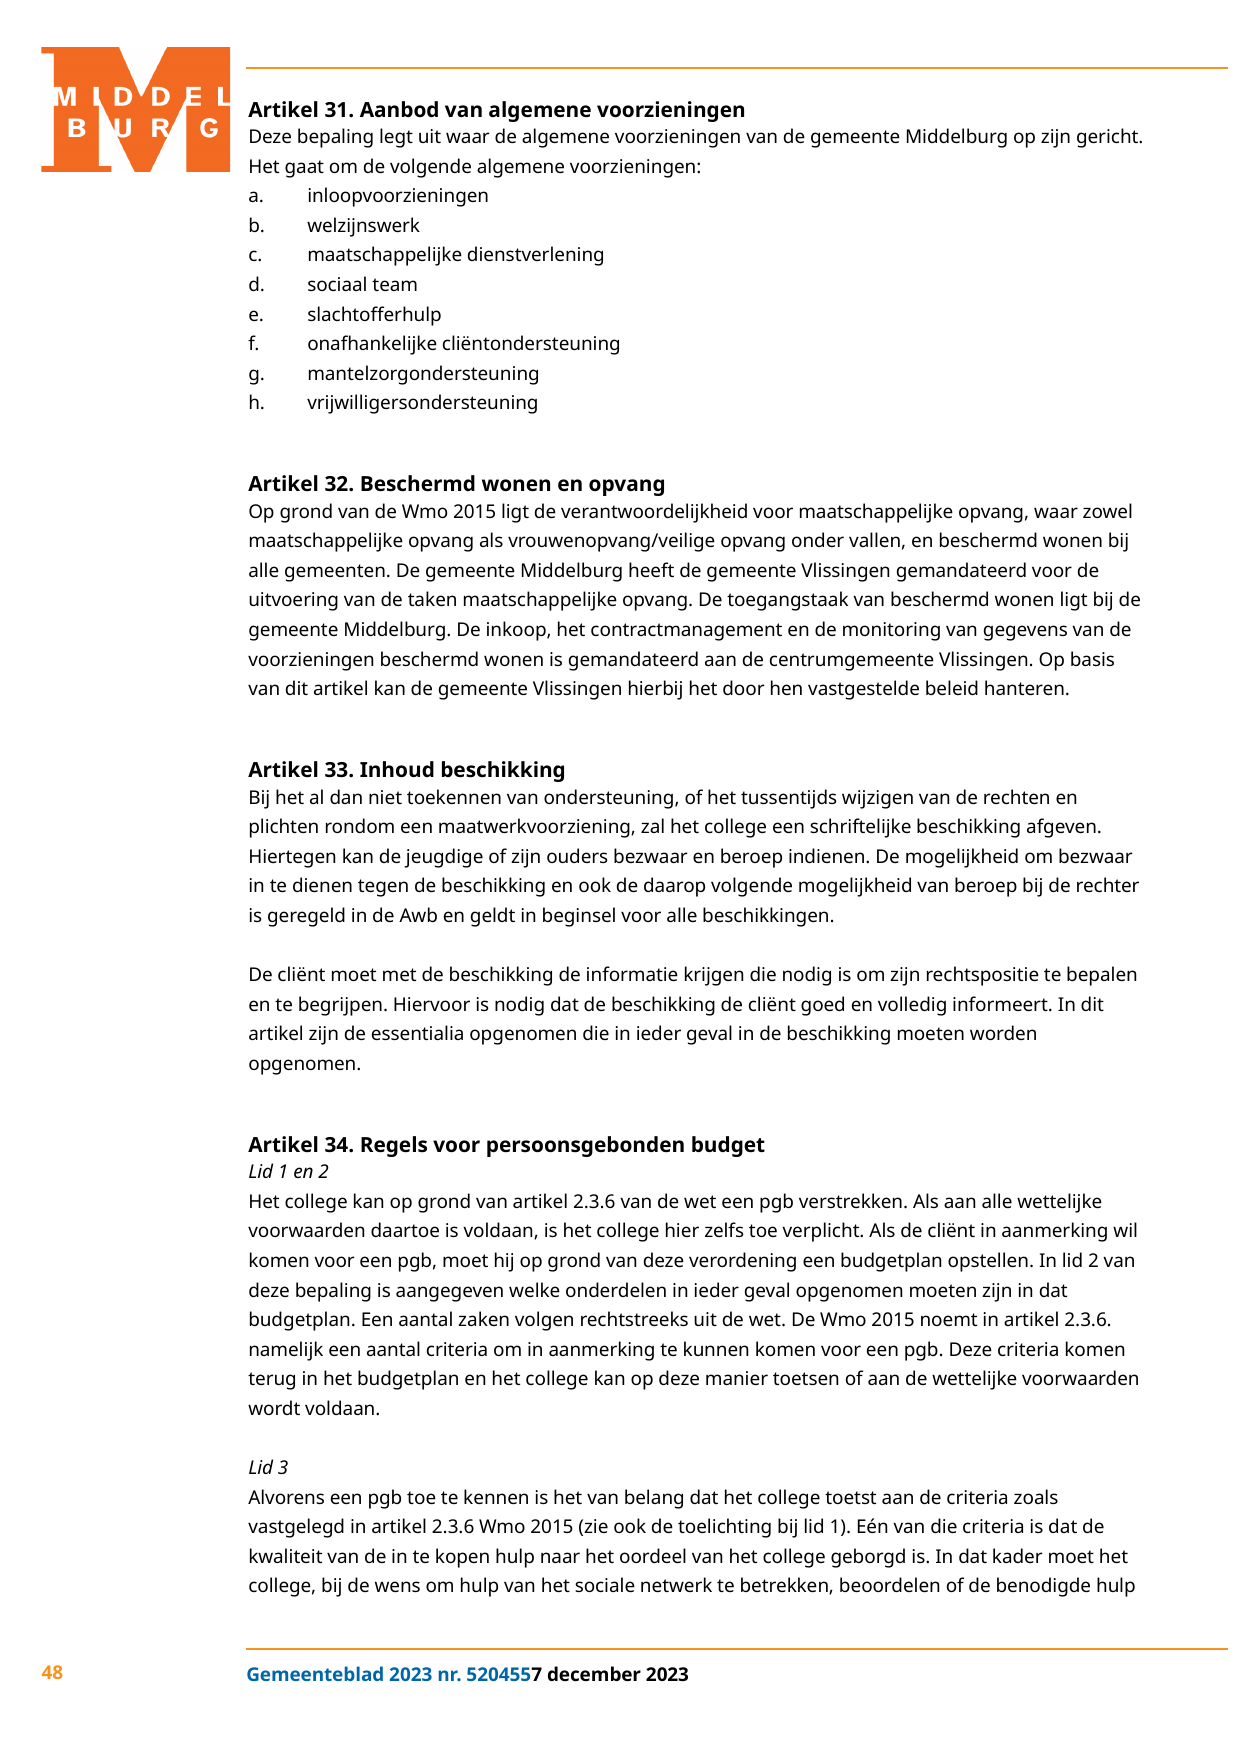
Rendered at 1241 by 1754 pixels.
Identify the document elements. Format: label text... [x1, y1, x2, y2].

list sociaal team [248, 271, 1152, 297]
list maatschappelijke dienstverlening [248, 242, 1152, 267]
list mantelzorgondersteuning [248, 360, 1152, 386]
text Op grond van de Wmo 2015 ligt de verantwoordelijkheid voor maatschappelijke opvang, waar zowel maatschappelijke opvang als vrouwenopvang/veilige opvang onder vallen, en beschermd wonen bij alle gemeenten. De gemeente Middelburg heeft de gemeente Vlissingen gemandateerd voor de uitvoering van de taken maatschappelijke opvang. De toegangstaak van beschermd wonen ligt bij de gemeente Middelburg. De inkoop, het contractmanagement en de monitoring van gegevens van de voorzieningen beschermd wonen is gemandateerd aan de centrumgemeente Vlissingen. Op basis van dit artikel kan de gemeente Vlissingen hierbij het door hen vastgestelde beleid hanteren. [248, 498, 1152, 701]
text Artikel 33. Inhoud beschikking [248, 755, 1152, 784]
text De cliënt moet met de beschikking de informatie krijgen die nodig is om zijn rechtspositie te bepalen en te begrijpen. Hiervoor is nodig dat de beschikking de cliënt goed en volledig informeert. In dit artikel zijn de essentialia opgenomen die in ieder geval in de beschikking moeten worden opgenomen. [248, 961, 1152, 1076]
list vrijwilligersondersteuning [248, 389, 1152, 415]
list welzijnswerk [248, 212, 1152, 238]
text Lid 3 [248, 1454, 1152, 1480]
text Alvorens een pgb toe te kennen is het van belang dat het college toetst aan de criteria zoals vastgelegd in artikel 2.3.6 Wmo 2015 (zie ook de toelichting bij lid 1). Eén van die criteria is dat de kwaliteit van de in te kopen hulp naar het oordeel van het college geborgd is. In dat kader moet het college, bij de wens om hulp van het sociale netwerk te betrekken, beoordelen of de benodigde hulp [248, 1484, 1152, 1598]
text Artikel 32. Beschermd wonen en opvang [248, 469, 1152, 498]
picture [41, 47, 231, 172]
text Lid 1 en 2 [248, 1158, 1152, 1184]
text Artikel 34. Regels voor persoonsgebonden budget [248, 1130, 1152, 1158]
list slachtofferhulp [248, 301, 1152, 326]
text Deze bepaling legt uit waar de algemene voorzieningen van de gemeente Middelburg op zijn gericht. [248, 123, 1152, 149]
list inloopvoorzieningen [248, 182, 1152, 208]
text Artikel 31. Aanbod van algemene voorzieningen [248, 95, 1152, 123]
text Het college kan op grond van artikel 2.3.6 van de wet een pgb verstrekken. Als aan alle wettelijke voorwaarden daartoe is voldaan, is het college hier zelfs toe verplicht. Als de cliënt in aanmerking wil komen voor een pgb, moet hij op grond van deze verordening een budgetplan opstellen. In lid 2 van deze bepaling is aangegeven welke onderdelen in ieder geval opgenomen moeten zijn in dat budgetplan. Een aantal zaken volgen rechtstreeks uit de wet. De Wmo 2015 noemt in artikel 2.3.6. namelijk een aantal criteria om in aanmerking te kunnen komen voor een pgb. Deze criteria komen terug in het budgetplan en het college kan op deze manier toetsen of aan de wettelijke voorwaarden wordt voldaan. [248, 1188, 1152, 1421]
list onafhankelijke cliëntondersteuning [248, 330, 1152, 356]
text Bij het al dan niet toekennen van ondersteuning, of het tussentijds wijzigen van de rechten en plichten rondom een maatwerkvoorziening, zal het college een schriftelijke beschikking afgeven. Hiertegen kan de jeugdige of zijn ouders bezwaar en beroep indienen. De mogelijkheid om bezwaar in te dienen tegen de beschikking en ook de daarop volgende mogelijkheid van beroep bij de rechter is geregeld in de Awb en geldt in beginsel voor alle beschikkingen. [248, 784, 1152, 928]
text Het gaat om de volgende algemene voorzieningen: [248, 153, 1152, 178]
